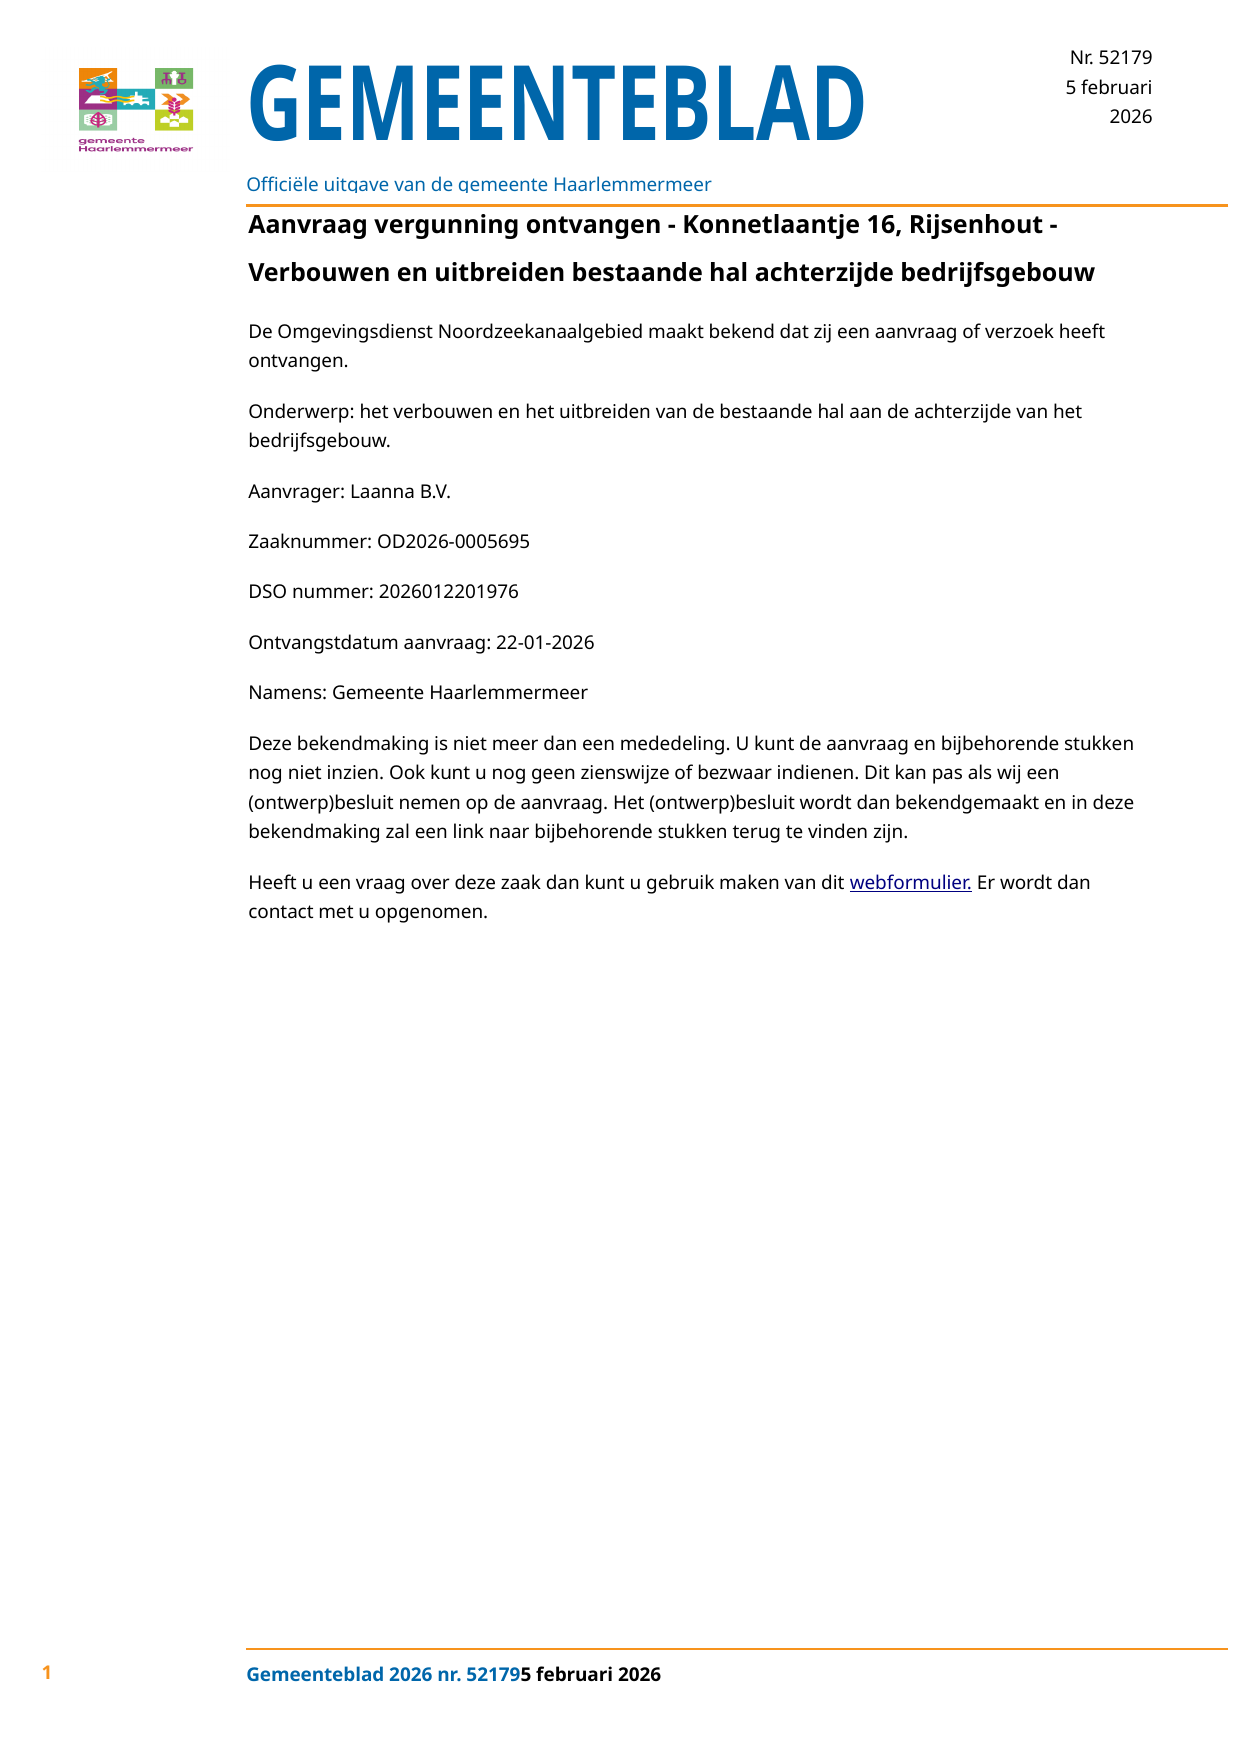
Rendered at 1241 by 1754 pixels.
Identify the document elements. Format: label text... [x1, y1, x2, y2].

text Deze bekendmaking is niet meer dan een mededeling. U kunt de aanvraag en bijbehorende stukken nog niet inzien. Ook kunt u nog geen zienswijze of bezwaar indienen. Dit kan pas als wij een (ontwerp)besluit nemen op de aanvraag. Het (ontwerp)besluit wordt dan bekendgemaakt en in deze bekendmaking zal een link naar bijbehorende stukken terug te vinden zijn. [248, 730, 1152, 844]
text Aanvraag vergunning ontvangen - Konnetlaantje 16, Rijsenhout - Verbouwen en uitbreiden bestaande hal achterzijde bedrijfsgebouw [248, 207, 1152, 288]
text De Omgevingsdienst Noordzeekanaalgebied maakt bekend dat zij een aanvraag of verzoek heeft ontvangen. [248, 318, 1152, 373]
text Ontvangstdatum aanvraag: 22-01-2026 [248, 629, 1152, 655]
text Aanvrager: Laanna B.V. [248, 478, 1152, 504]
text Heeft u een vraag over deze zaak dan kunt u gebruik maken van dit webformulier. Er wordt dan contact met u opgenomen. [248, 869, 1152, 924]
text Onderwerp: het verbouwen en het uitbreiden van de bestaande hal aan de achterzijde van het bedrijfsgebouw. [248, 398, 1152, 453]
picture [41, 47, 231, 172]
text Zaaknummer: OD2026-0005695 [248, 528, 1152, 554]
text DSO nummer: 2026012201976 [248, 579, 1152, 604]
text Namens: Gemeente Haarlemmermeer [248, 679, 1152, 705]
